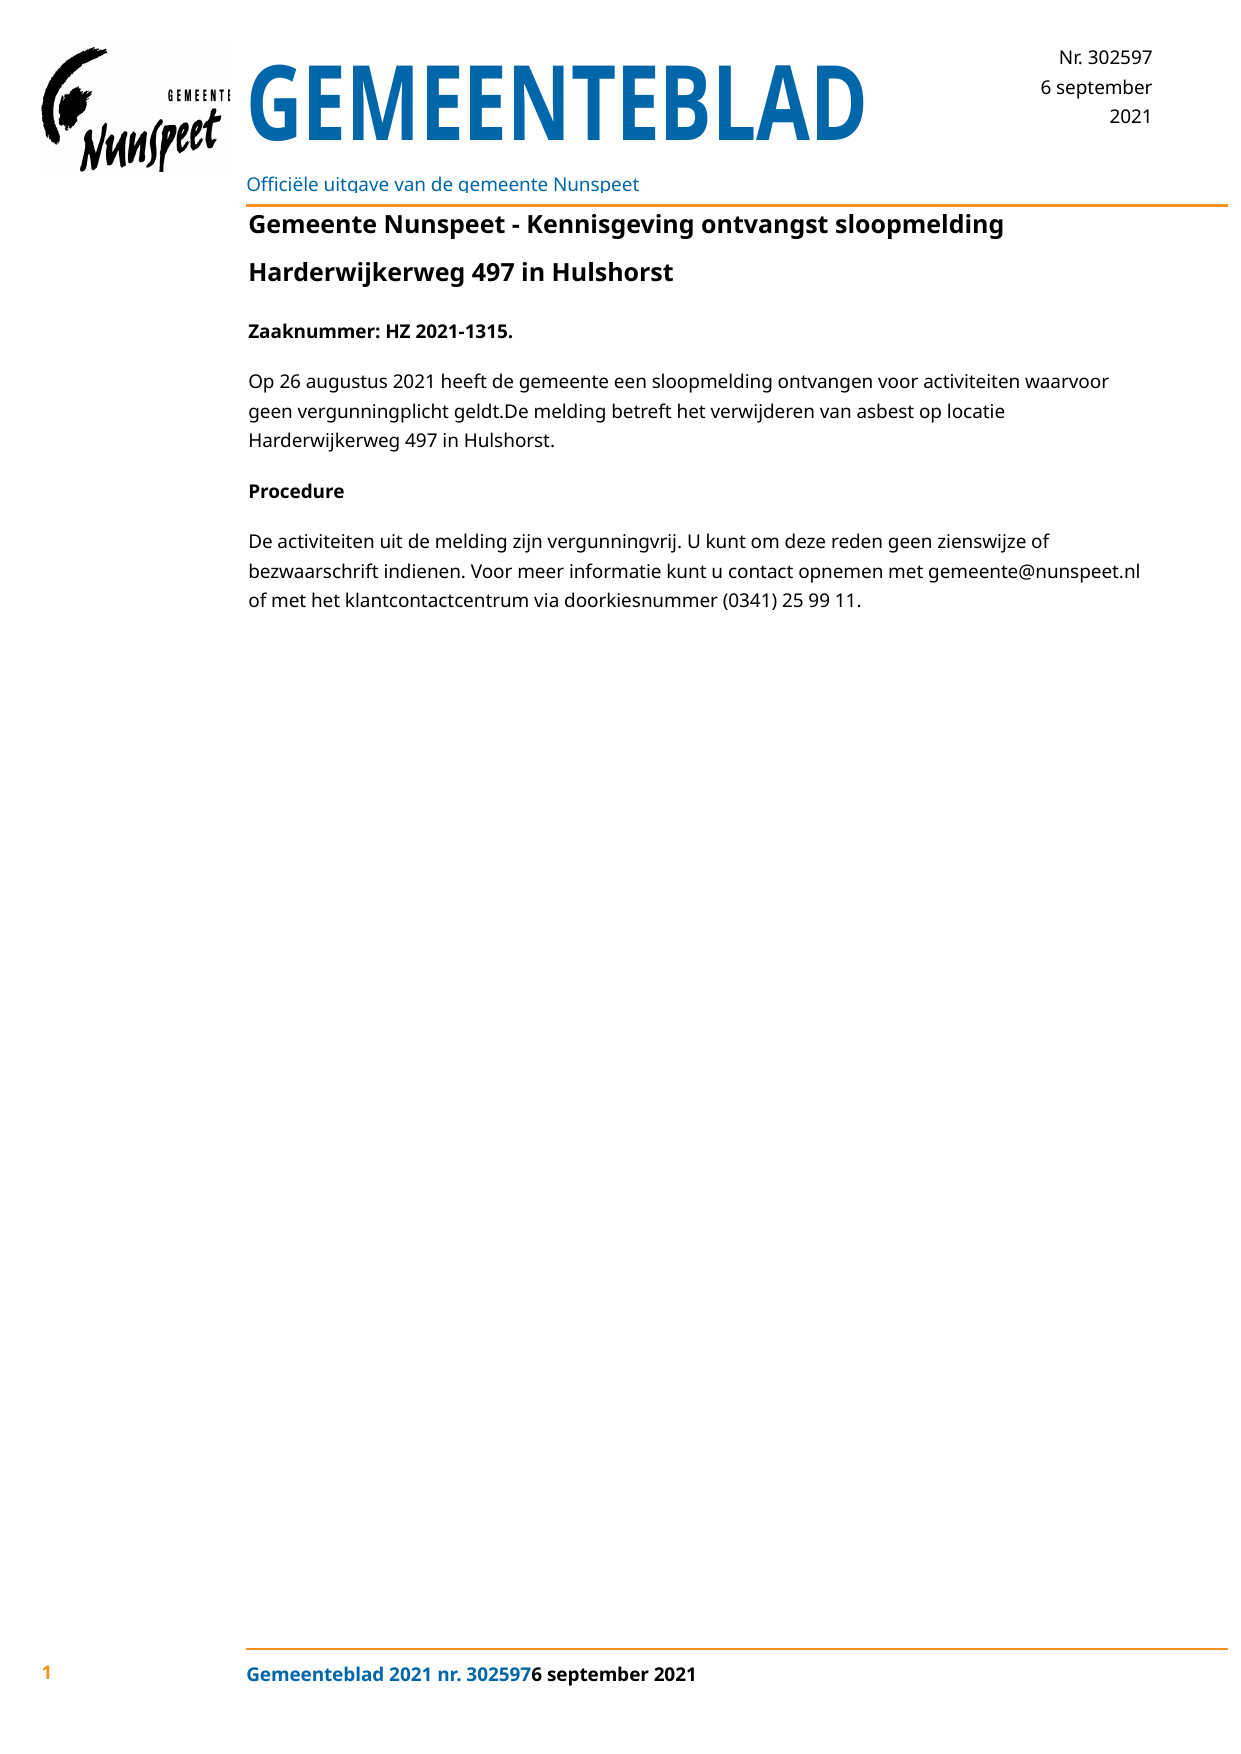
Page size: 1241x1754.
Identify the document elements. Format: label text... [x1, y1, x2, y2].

text Procedure [248, 478, 1152, 504]
text Zaaknummer: HZ 2021-1315. [248, 318, 1152, 344]
picture [41, 47, 231, 172]
text De activiteiten uit de melding zijn vergunningvrij. U kunt om deze reden geen zienswijze of bezwaarschrift indienen. Voor meer informatie kunt u contact opnemen met gemeente@nunspeet.nl of met het klantcontactcentrum via doorkiesnummer (0341) 25 99 11. [248, 528, 1152, 613]
text Gemeente Nunspeet - Kennisgeving ontvangst sloopmelding Harderwijkerweg 497 in Hulshorst [248, 207, 1152, 288]
text Op 26 augustus 2021 heeft de gemeente een sloopmelding ontvangen voor activiteiten waarvoor geen vergunningplicht geldt.De melding betreft het verwijderen van asbest op locatie Harderwijkerweg 497 in Hulshorst. [248, 368, 1152, 453]
